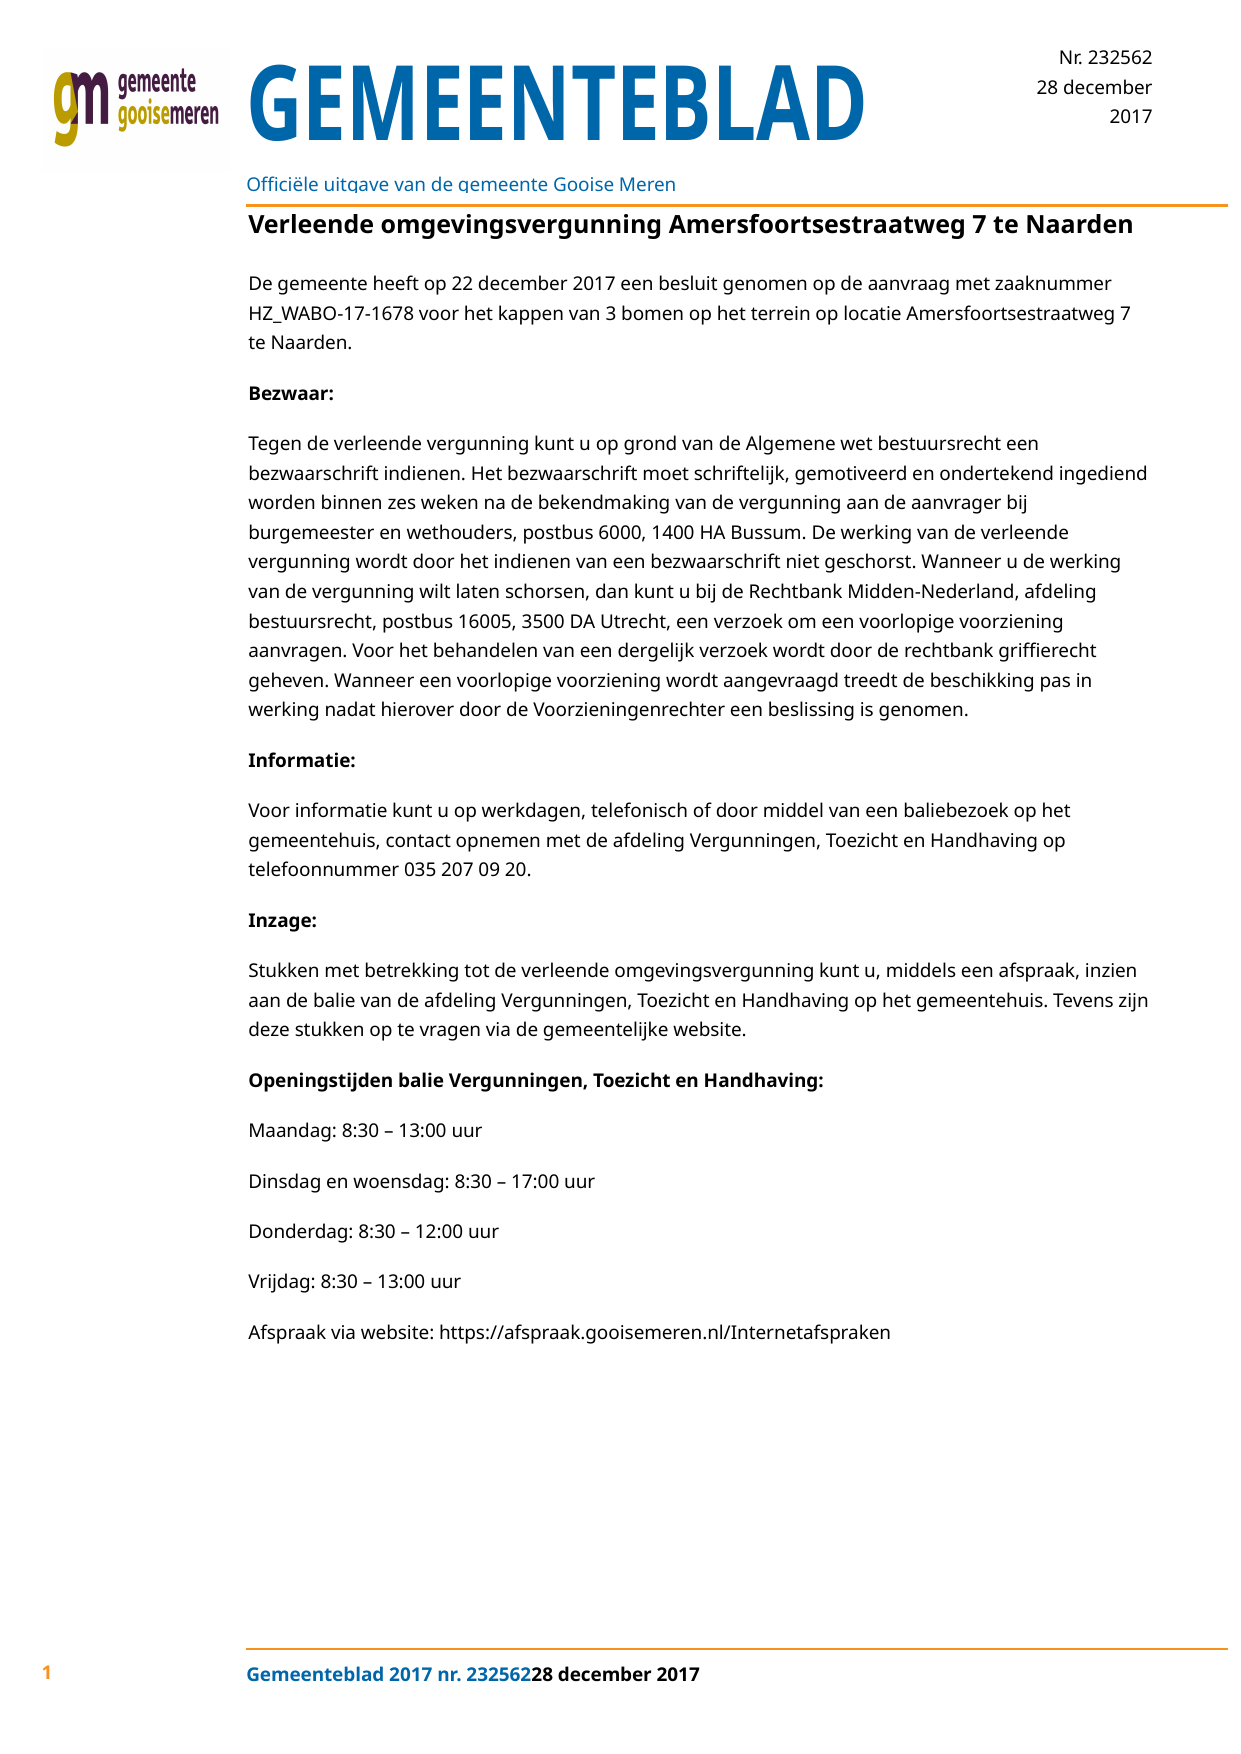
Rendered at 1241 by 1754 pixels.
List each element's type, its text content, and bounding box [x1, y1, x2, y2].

text Bezwaar: [248, 380, 1152, 406]
text Maandag: 8:30 – 13:00 uur [248, 1117, 1152, 1143]
picture [41, 47, 231, 172]
text Donderdag: 8:30 – 12:00 uur [248, 1218, 1152, 1244]
text Vrijdag: 8:30 – 13:00 uur [248, 1269, 1152, 1294]
text Stukken met betrekking tot de verleende omgevingsvergunning kunt u, middels een afspraak, inzien aan de balie van de afdeling Vergunningen, Toezicht en Handhaving op het gemeentehuis. Tevens zijn deze stukken op te vragen via de gemeentelijke website. [248, 957, 1152, 1042]
text Openingstijden balie Vergunningen, Toezicht en Handhaving: [248, 1067, 1152, 1093]
text Inzage: [248, 907, 1152, 933]
text Afspraak via website: https://afspraak.gooisemeren.nl/Internetafspraken [248, 1319, 1152, 1345]
text Dinsdag en woensdag: 8:30 – 17:00 uur [248, 1168, 1152, 1193]
text Informatie: [248, 747, 1152, 773]
text Verleende omgevingsvergunning Amersfoortsestraatweg 7 te Naarden [248, 207, 1152, 241]
text Tegen de verleende vergunning kunt u op grond van de Algemene wet bestuursrecht een bezwaarschrift indienen. Het bezwaarschrift moet schriftelijk, gemotiveerd en ondertekend ingediend worden binnen zes weken na de bekendmaking van de vergunning aan de aanvrager bij burgemeester en wethouders, postbus 6000, 1400 HA Bussum. De werking van de verleende vergunning wordt door het indienen van een bezwaarschrift niet geschorst. Wanneer u de werking van de vergunning wilt laten schorsen, dan kunt u bij de Rechtbank Midden-Nederland, afdeling bestuursrecht, postbus 16005, 3500 DA Utrecht, een verzoek om een voorlopige voorziening aanvragen. Voor het behandelen van een dergelijk verzoek wordt door de rechtbank griffierecht geheven. Wanneer een voorlopige voorziening wordt aangevraagd treedt de beschikking pas in werking nadat hierover door de Voorzieningenrechter een beslissing is genomen. [248, 430, 1152, 722]
text Voor informatie kunt u op werkdagen, telefonisch of door middel van een baliebezoek op het gemeentehuis, contact opnemen met de afdeling Vergunningen, Toezicht en Handhaving op telefoonnummer 035 207 09 20. [248, 797, 1152, 882]
text De gemeente heeft op 22 december 2017 een besluit genomen op de aanvraag met zaaknummer HZ_WABO-17-1678 voor het kappen van 3 bomen op het terrein op locatie Amersfoortsestraatweg 7 te Naarden. [248, 270, 1152, 355]
